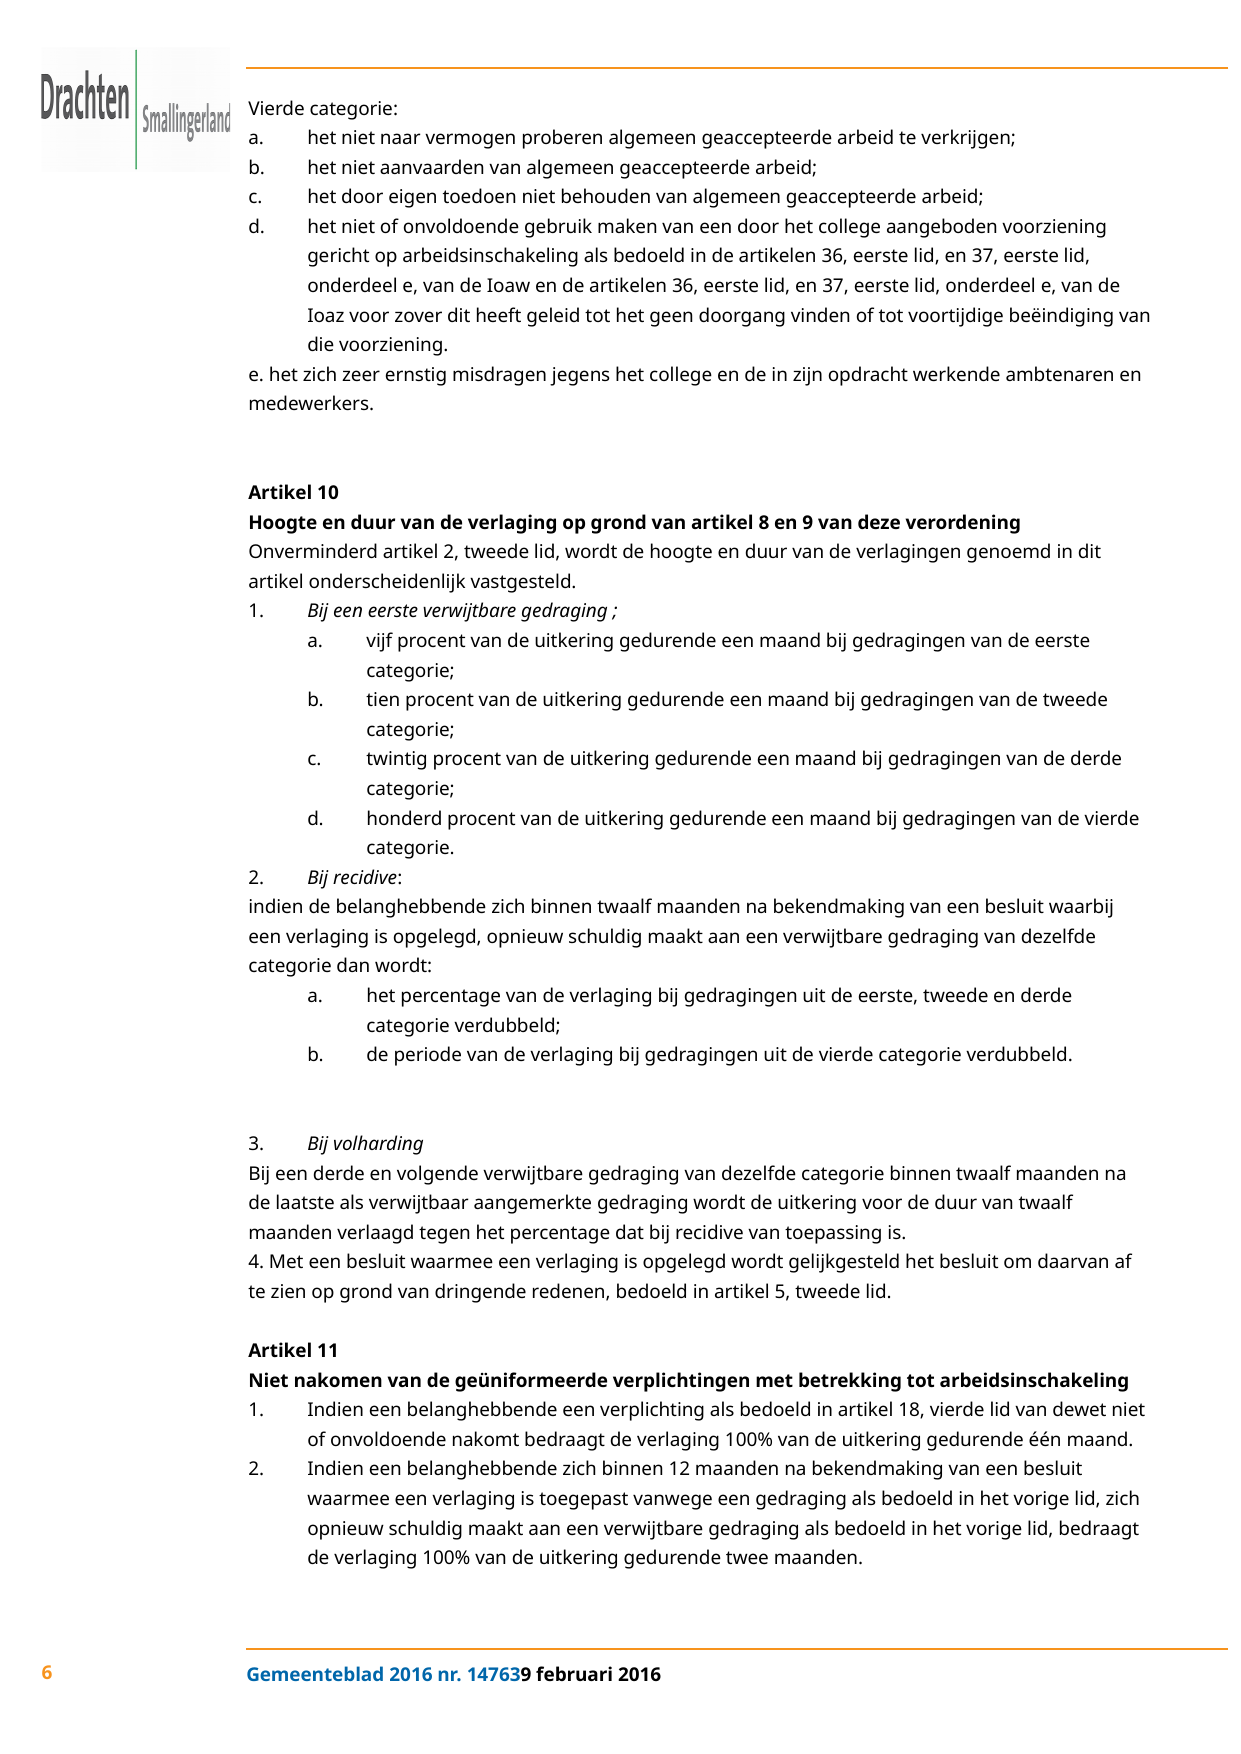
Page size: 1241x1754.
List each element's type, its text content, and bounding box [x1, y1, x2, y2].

text Bij een derde en volgende verwijtbare gedraging van dezelfde categorie binnen twaalf maanden na de laatste als verwijtbaar aangemerkte gedraging wordt de uitkering voor de duur van twaalf maanden verlaagd tegen het percentage dat bij recidive van toepassing is. [248, 1160, 1152, 1245]
picture [41, 47, 231, 172]
text Onverminderd artikel 2, tweede lid, wordt de hoogte en duur van de verlagingen genoemd in dit artikel onderscheidenlijk vastgesteld. [248, 538, 1152, 594]
text Niet nakomen van de geüniformeerde verplichtingen met betrekking tot arbeidsinschakeling [248, 1367, 1152, 1393]
list het door eigen toedoen niet behouden van algemeen geaccepteerde arbeid; [248, 183, 1152, 209]
list twintig procent van de uitkering gedurende een maand bij gedragingen van de derde categorie; [307, 746, 1152, 801]
text Artikel 10 [248, 479, 1152, 505]
list honderd procent van de uitkering gedurende een maand bij gedragingen van de vierde categorie. [307, 805, 1152, 860]
text indien de belanghebbende zich binnen twaalf maanden na bekendmaking van een besluit waarbij een verlaging is opgelegd, opnieuw schuldig maakt aan een verwijtbare gedraging van dezelfde categorie dan wordt: [248, 893, 1152, 978]
list Indien een belanghebbende een verplichting als bedoeld in artikel 18, vierde lid van dewet niet of onvoldoende nakomt bedraagt de verlaging 100% van de uitkering gedurende één maand. [248, 1396, 1152, 1452]
list het percentage van de verlaging bij gedragingen uit de eerste, tweede en derde categorie verdubbeld; [307, 982, 1152, 1038]
list Bij volharding [248, 1130, 1152, 1156]
list vijf procent van de uitkering gedurende een maand bij gedragingen van de eerste categorie; [307, 627, 1152, 683]
list het niet aanvaarden van algemeen geaccepteerde arbeid; [248, 154, 1152, 180]
list de periode van de verlaging bij gedragingen uit de vierde categorie verdubbeld. [307, 1041, 1152, 1067]
text Vierde categorie: [248, 95, 1152, 121]
text 4. Met een besluit waarmee een verlaging is opgelegd wordt gelijkgesteld het besluit om daarvan af te zien op grond van dringende redenen, bedoeld in artikel 5, tweede lid. [248, 1248, 1152, 1304]
list het niet of onvoldoende gebruik maken van een door het college aangeboden voorziening gericht op arbeidsinschakeling als bedoeld in de artikelen 36, eerste lid, en 37, eerste lid, onderdeel e, van de Ioaw en de artikelen 36, eerste lid, en 37, eerste lid, onderdeel e, van de Ioaz voor zover dit heeft geleid tot het geen doorgang vinden of tot voortijdige beëindiging van die voorziening. [248, 213, 1152, 357]
list Indien een belanghebbende zich binnen 12 maanden na bekendmaking van een besluit waarmee een verlaging is toegepast vanwege een gedraging als bedoeld in het vorige lid, zich opnieuw schuldig maakt aan een verwijtbare gedraging als bedoeld in het vorige lid, bedraagt de verlaging 100% van de uitkering gedurende twee maanden. [248, 1456, 1152, 1570]
list Bij een eerste verwijtbare gedraging ; [248, 598, 1152, 623]
list Bij recidive: [248, 864, 1152, 890]
list tien procent van de uitkering gedurende een maand bij gedragingen van de tweede categorie; [307, 686, 1152, 742]
text e. het zich zeer ernstig misdragen jegens het college en de in zijn opdracht werkende ambtenaren en medewerkers. [248, 361, 1152, 416]
text Artikel 11 [248, 1337, 1152, 1363]
text Hoogte en duur van de verlaging op grond van artikel 8 en 9 van deze verordening [248, 509, 1152, 535]
list het niet naar vermogen proberen algemeen geaccepteerde arbeid te verkrijgen; [248, 124, 1152, 150]
